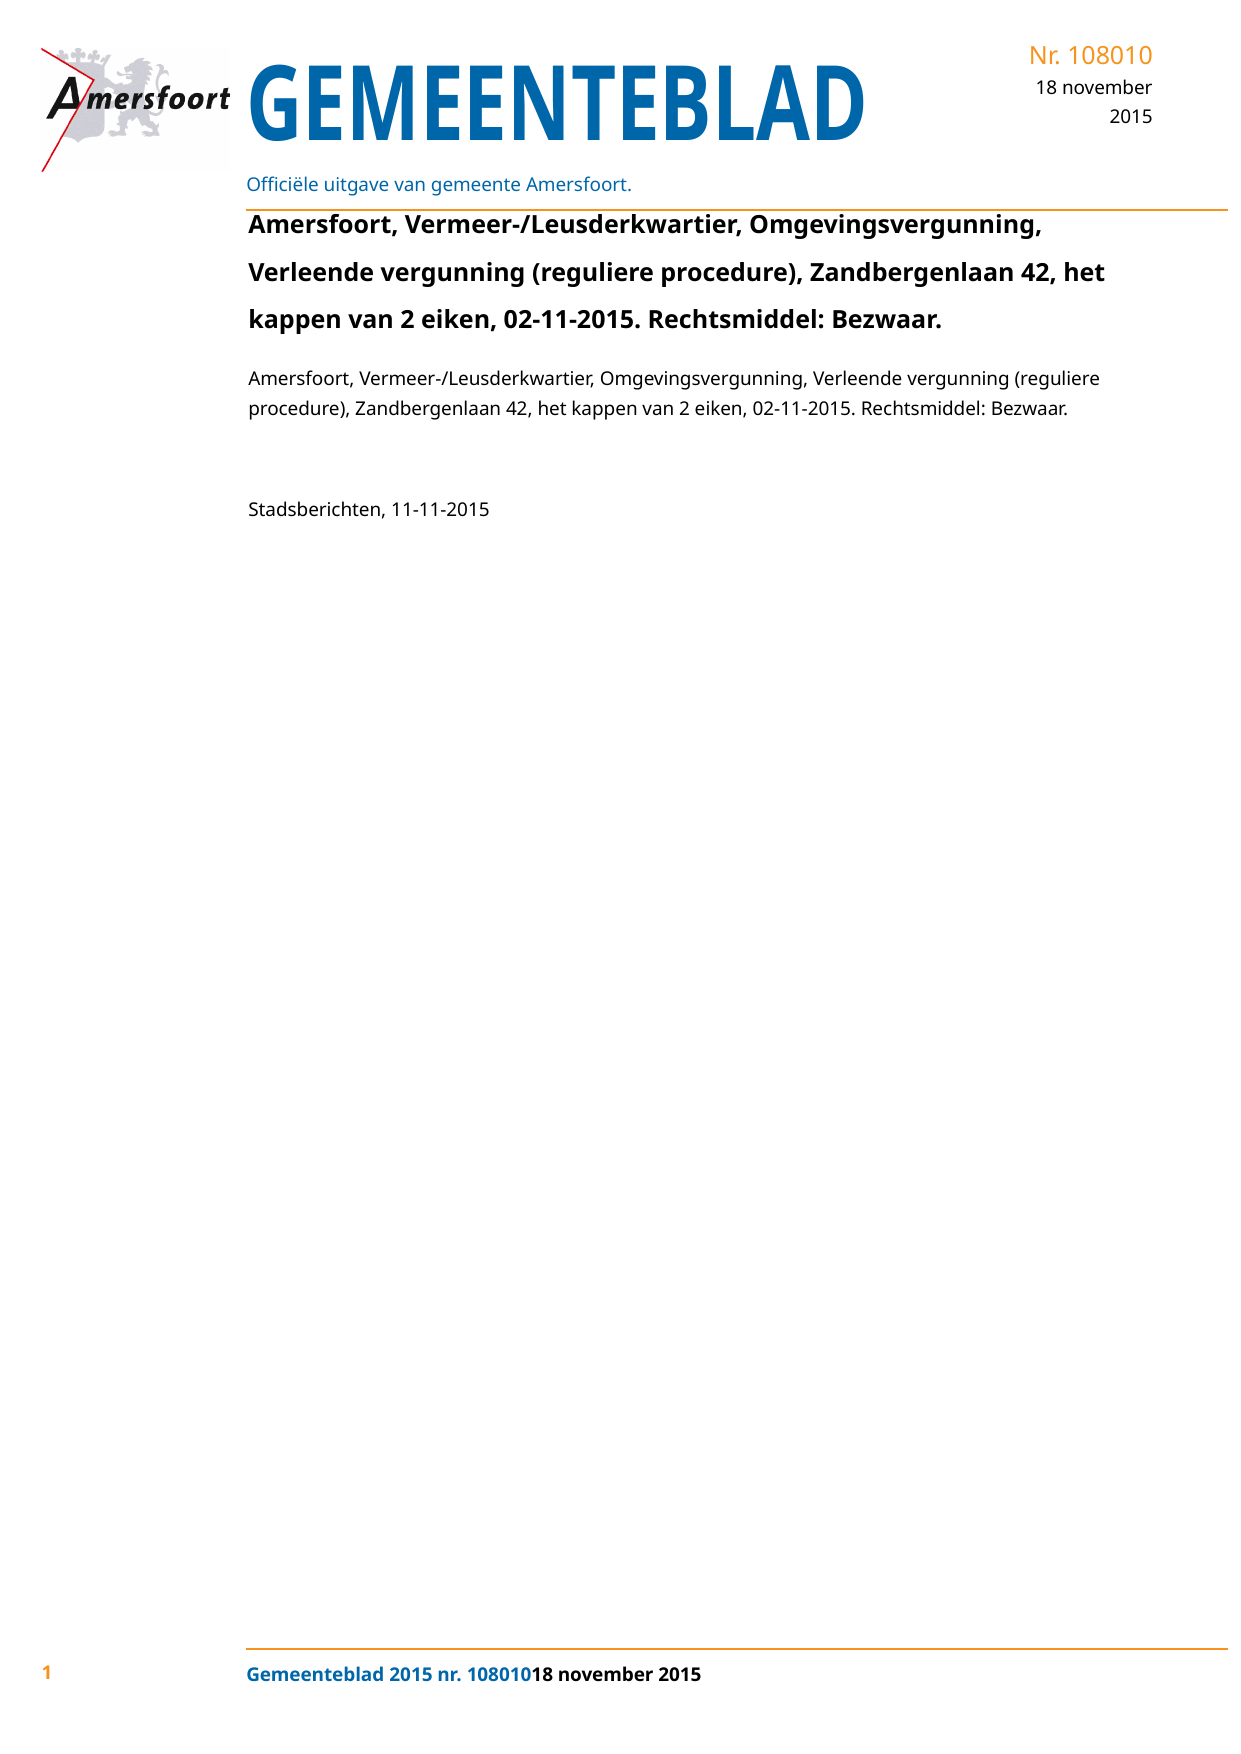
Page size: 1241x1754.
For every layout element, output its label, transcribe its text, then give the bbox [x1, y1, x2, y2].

picture [41, 47, 231, 172]
text Amersfoort, Vermeer-/Leusderkwartier, Omgevingsvergunning, Verleende vergunning (reguliere procedure), Zandbergenlaan 42, het kappen van 2 eiken, 02-11-2015. Rechtsmiddel: Bezwaar. [248, 211, 1152, 336]
text Stadsberichten, 11-11-2015 [248, 496, 1152, 522]
text Amersfoort, Vermeer-/Leusderkwartier, Omgevingsvergunning, Verleende vergunning (reguliere procedure), Zandbergenlaan 42, het kappen van 2 eiken, 02-11-2015. Rechtsmiddel: Bezwaar. [248, 366, 1152, 421]
